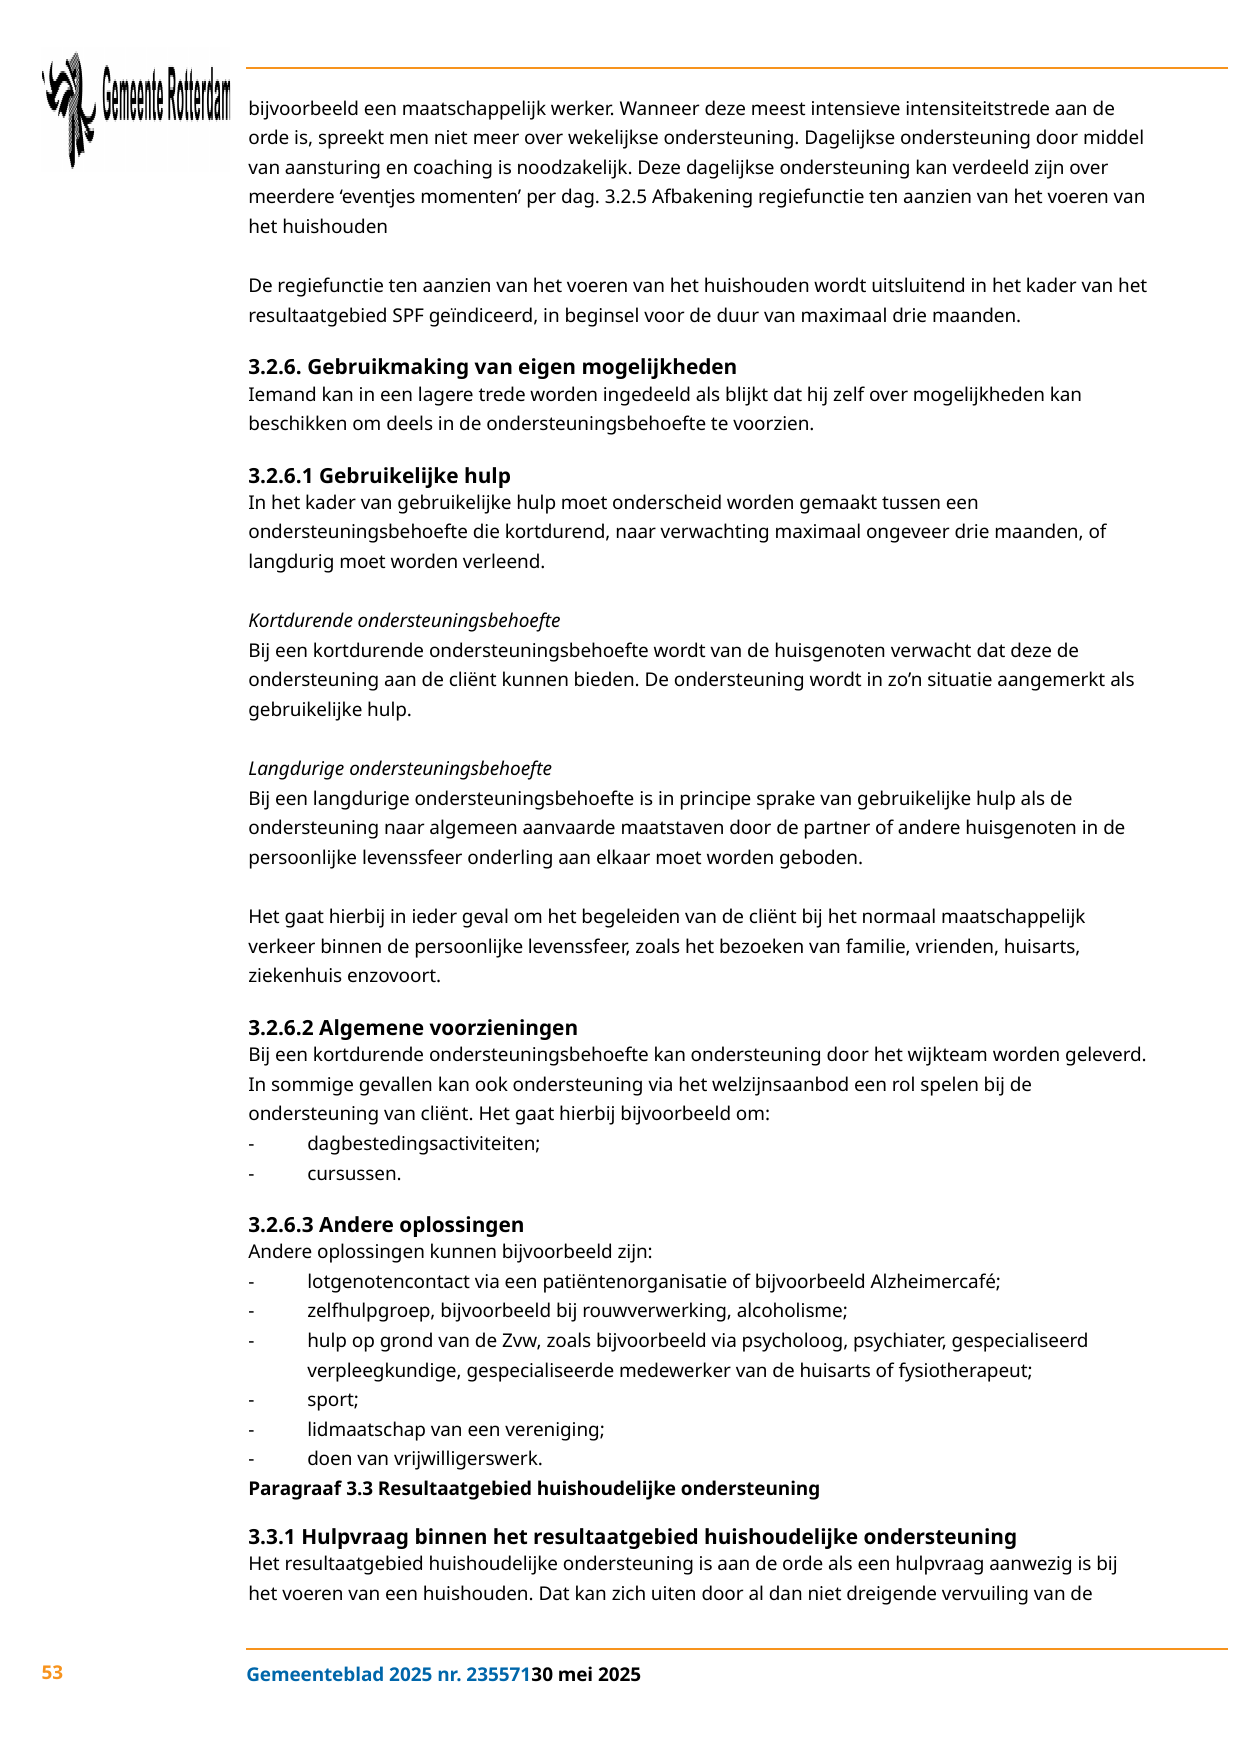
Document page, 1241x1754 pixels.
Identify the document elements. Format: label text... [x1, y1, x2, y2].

text bijvoorbeeld een maatschappelijk werker. Wanneer deze meest intensieve intensiteitstrede aan de orde is, spreekt men niet meer over wekelijkse ondersteuning. Dagelijkse ondersteuning door middel van aansturing en coaching is noodzakelijk. Deze dagelijkse ondersteuning kan verdeeld zijn over meerdere ‘eventjes momenten’ per dag. 3.2.5 Afbakening regiefunctie ten aanzien van het voeren van het huishouden [248, 95, 1152, 239]
text Bij een kortdurende ondersteuningsbehoefte kan ondersteuning door het wijkteam worden geleverd. In sommige gevallen kan ook ondersteuning via het welzijnsaanbod een rol spelen bij de ondersteuning van cliënt. Het gaat hierbij bijvoorbeeld om: [248, 1041, 1152, 1126]
list doen van vrijwilligerswerk. [248, 1446, 1152, 1471]
list lidmaatschap van een vereniging; [248, 1416, 1152, 1442]
text 3.2.6.3 Andere oplossingen [248, 1210, 1152, 1238]
list lotgenotencontact via een patiëntenorganisatie of bijvoorbeeld Alzheimercafé; [248, 1268, 1152, 1294]
list zelfhulpgroep, bijvoorbeeld bij rouwverwerking, alcoholisme; [248, 1298, 1152, 1323]
list cursussen. [248, 1160, 1152, 1185]
text Het resultaatgebied huishoudelijke ondersteuning is aan de orde als een hulpvraag aanwezig is bij het voeren van een huishouden. Dat kan zich uiten door al dan niet dreigende vervuiling van de [248, 1550, 1152, 1606]
text De regiefunctie ten aanzien van het voeren van het huishouden wordt uitsluitend in het kader van het resultaatgebied SPF geïndiceerd, in beginsel voor de duur van maximaal drie maanden. [248, 272, 1152, 328]
text Paragraaf 3.3 Resultaatgebied huishoudelijke ondersteuning [248, 1475, 1152, 1501]
text 3.2.6. Gebruikmaking van eigen mogelijkheden [248, 352, 1152, 381]
text 3.2.6.1 Gebruikelijke hulp [248, 461, 1152, 489]
list sport; [248, 1386, 1152, 1412]
text Bij een kortdurende ondersteuningsbehoefte wordt van de huisgenoten verwacht dat deze de ondersteuning aan de cliënt kunnen bieden. De ondersteuning wordt in zo’n situatie aangemerkt als gebruikelijke hulp. [248, 637, 1152, 722]
text 3.3.1 Hulpvraag binnen het resultaatgebied huishoudelijke ondersteuning [248, 1522, 1152, 1550]
list dagbestedingsactiviteiten; [248, 1130, 1152, 1156]
text 3.2.6.2 Algemene voorzieningen [248, 1013, 1152, 1041]
text Andere oplossingen kunnen bijvoorbeeld zijn: [248, 1238, 1152, 1264]
text Bij een langdurige ondersteuningsbehoefte is in principe sprake van gebruikelijke hulp als de ondersteuning naar algemeen aanvaarde maatstaven door de partner of andere huisgenoten in de persoonlijke levenssfeer onderling aan elkaar moet worden geboden. [248, 785, 1152, 870]
text Kortdurende ondersteuningsbehoefte [248, 607, 1152, 633]
text Langdurige ondersteuningsbehoefte [248, 755, 1152, 781]
text Iemand kan in een lagere trede worden ingedeeld als blijkt dat hij zelf over mogelijkheden kan beschikken om deels in de ondersteuningsbehoefte te voorzien. [248, 381, 1152, 436]
text Het gaat hierbij in ieder geval om het begeleiden van de cliënt bij het normaal maatschappelijk verkeer binnen de persoonlijke levenssfeer, zoals het bezoeken van familie, vrienden, huisarts, ziekenhuis enzovoort. [248, 903, 1152, 988]
picture [41, 47, 231, 172]
list hulp op grond van de Zvw, zoals bijvoorbeeld via psycholoog, psychiater, gespecialiseerd verpleegkundige, gespecialiseerde medewerker van de huisarts of fysiotherapeut; [248, 1327, 1152, 1383]
text In het kader van gebruikelijke hulp moet onderscheid worden gemaakt tussen een ondersteuningsbehoefte die kortdurend, naar verwachting maximaal ongeveer drie maanden, of langdurig moet worden verleend. [248, 489, 1152, 574]
